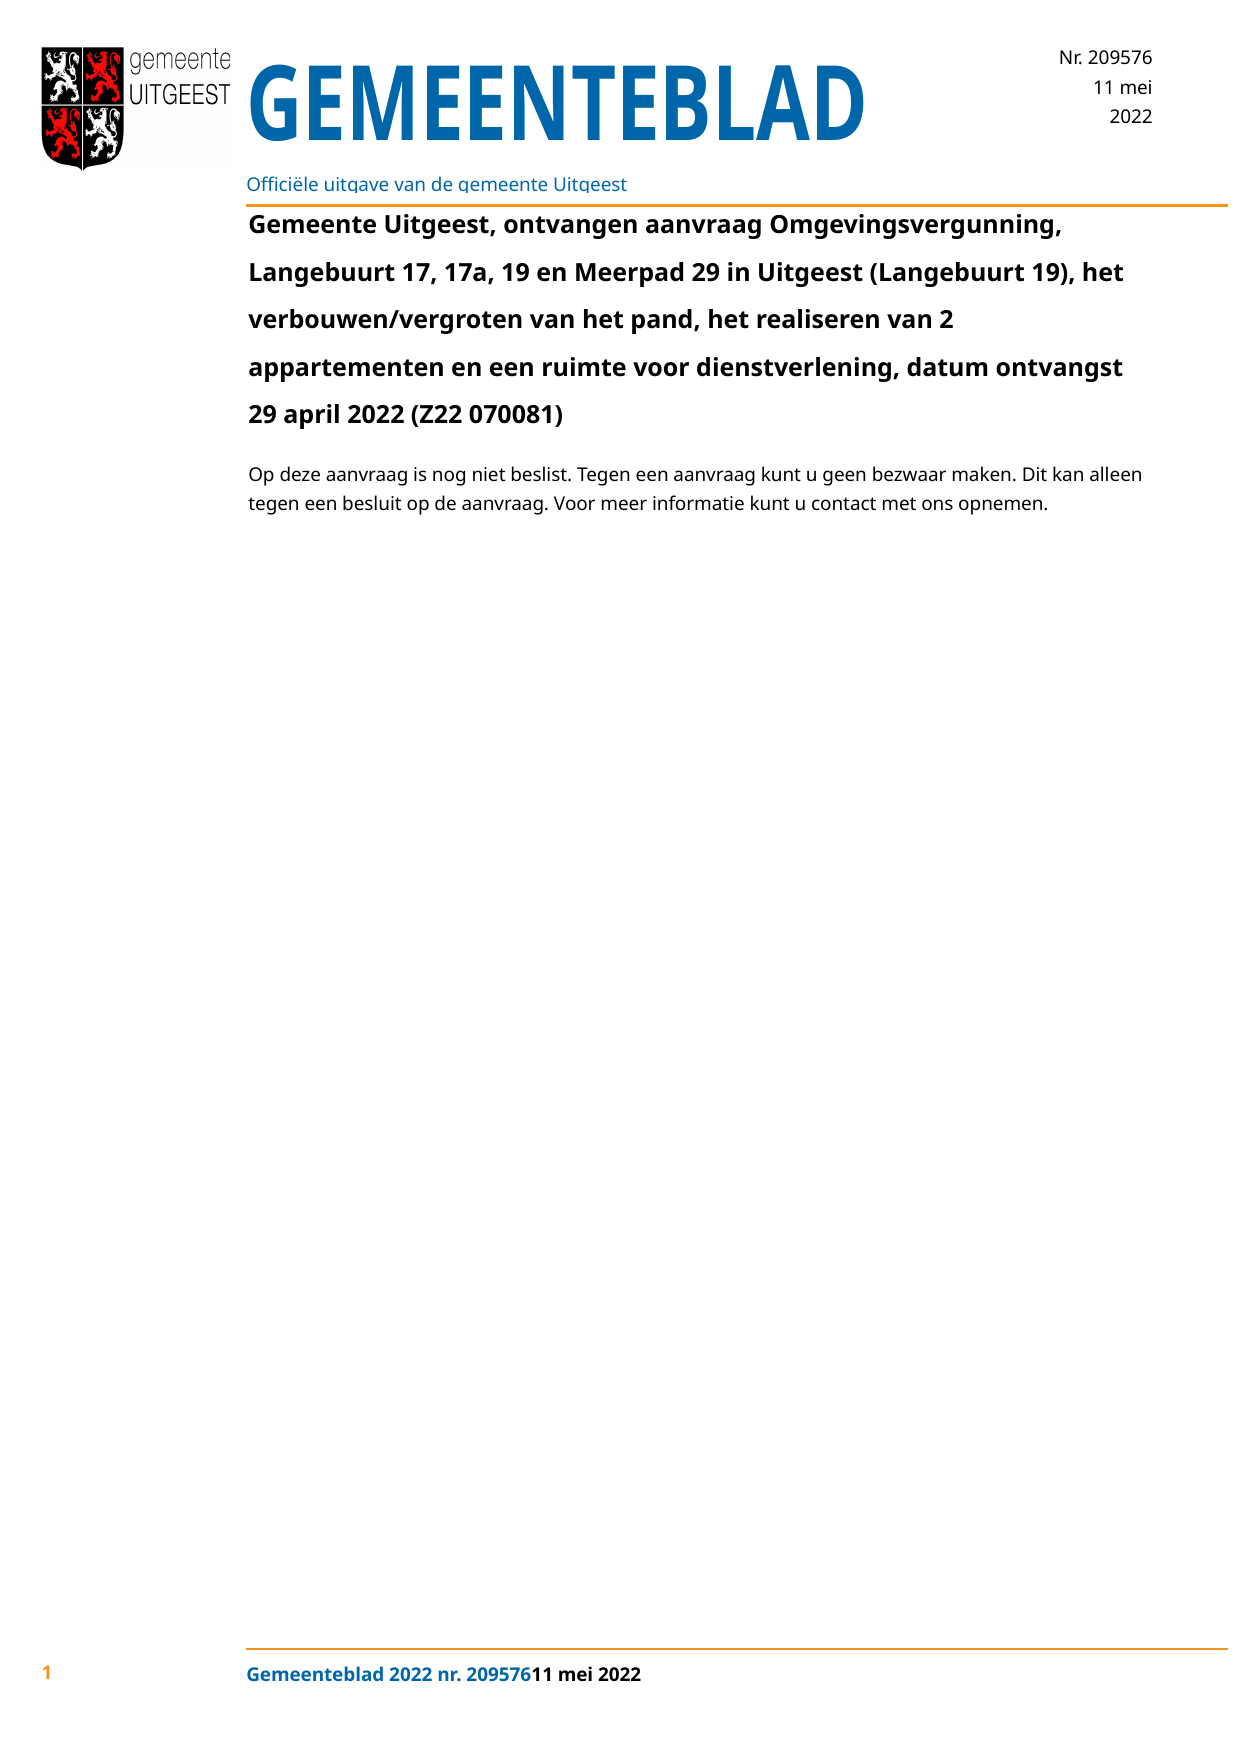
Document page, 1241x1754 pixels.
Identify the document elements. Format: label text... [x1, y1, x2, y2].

picture [41, 47, 231, 172]
text Gemeente Uitgeest, ontvangen aanvraag Omgevingsvergunning, Langebuurt 17, 17a, 19 en Meerpad 29 in Uitgeest (Langebuurt 19), het verbouwen/vergroten van het pand, het realiseren van 2 appartementen en een ruimte voor dienstverlening, datum ontvangst 29 april 2022 (Z22 070081) [248, 207, 1152, 431]
text Op deze aanvraag is nog niet beslist. Tegen een aanvraag kunt u geen bezwaar maken. Dit kan alleen tegen een besluit op de aanvraag. Voor meer informatie kunt u contact met ons opnemen. [248, 461, 1152, 516]
